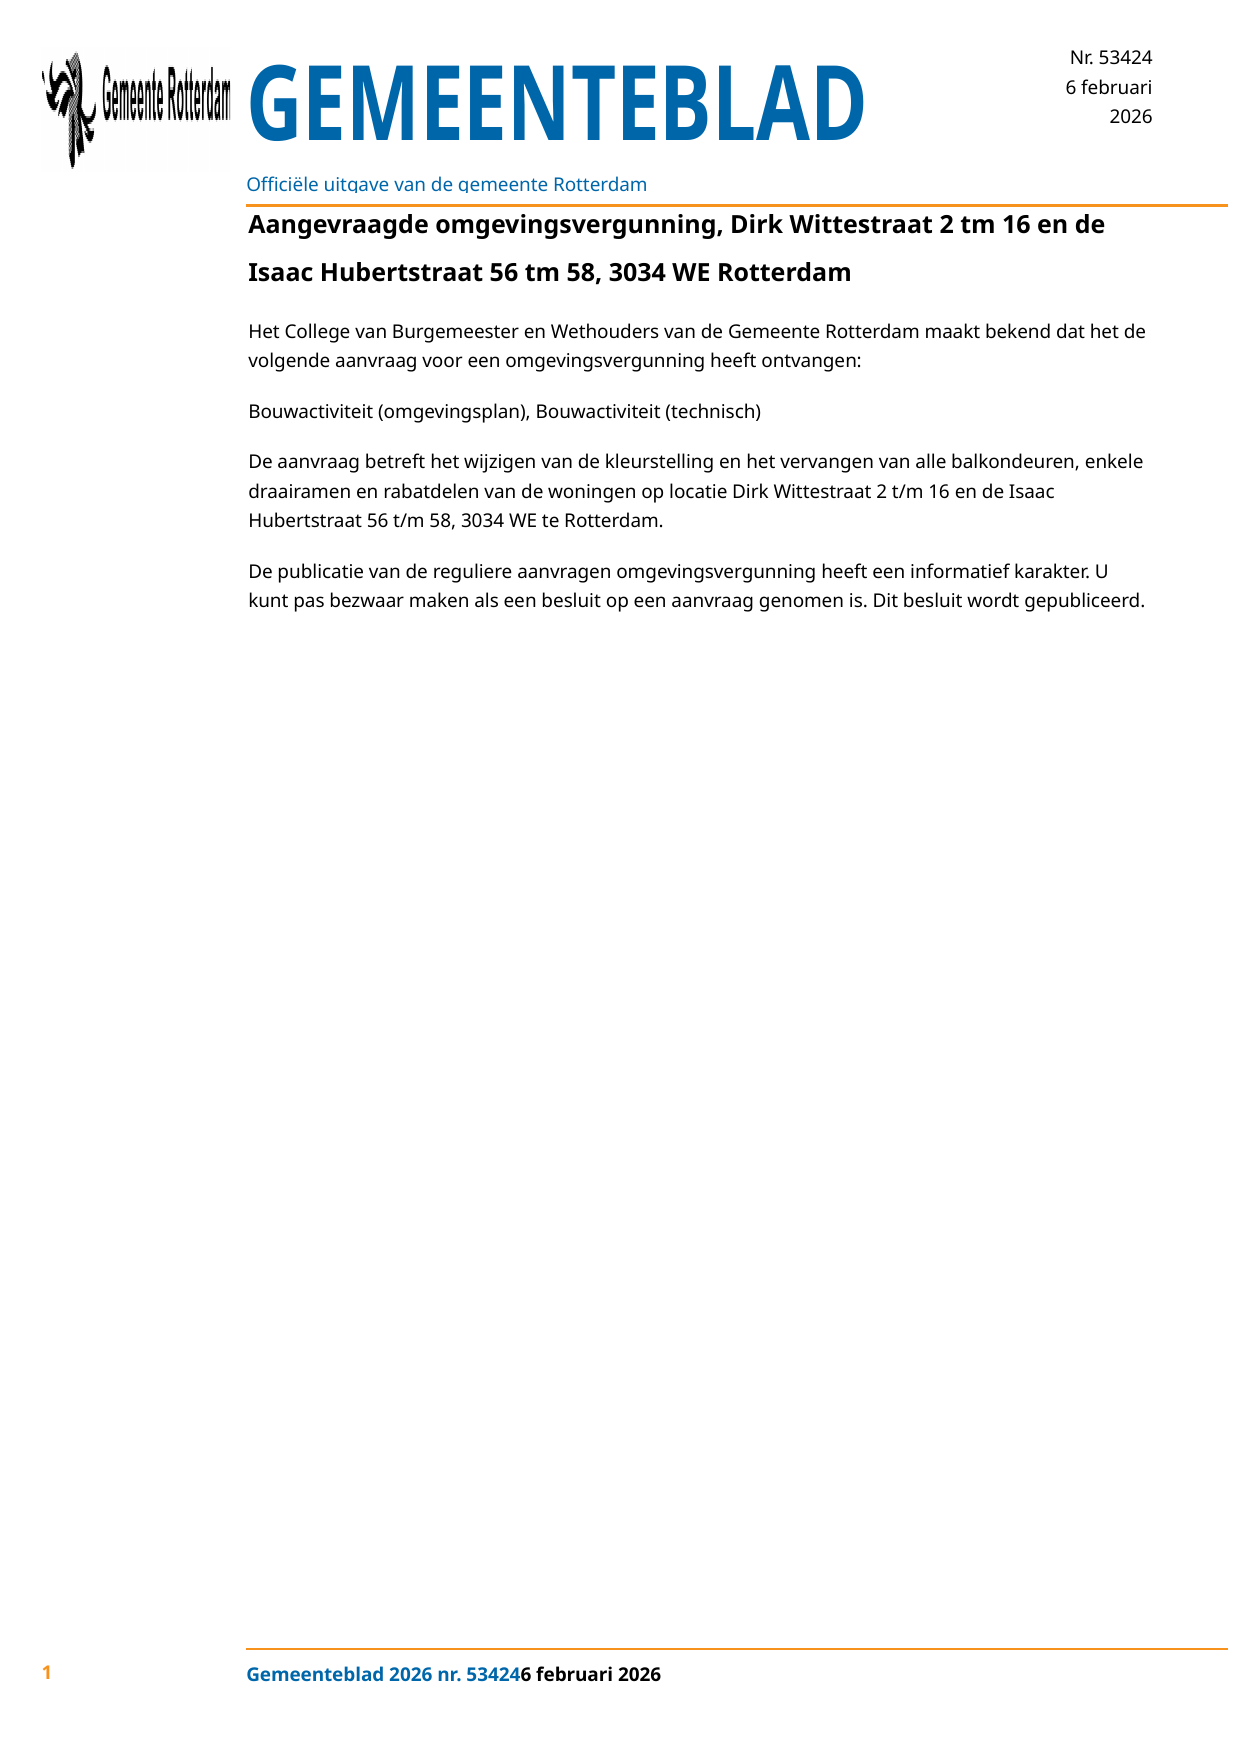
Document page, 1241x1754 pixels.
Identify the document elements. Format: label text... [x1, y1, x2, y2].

text De aanvraag betreft het wijzigen van de kleurstelling en het vervangen van alle balkondeuren, enkele draairamen en rabatdelen van de woningen op locatie Dirk Wittestraat 2 t/m 16 en de Isaac Hubertstraat 56 t/m 58, 3034 WE te Rotterdam. [248, 448, 1152, 533]
picture [41, 47, 231, 172]
text Aangevraagde omgevingsvergunning, Dirk Wittestraat 2 tm 16 en de Isaac Hubertstraat 56 tm 58, 3034 WE Rotterdam [248, 207, 1152, 288]
text De publicatie van de reguliere aanvragen omgevingsvergunning heeft een informatief karakter. U kunt pas bezwaar maken als een besluit op een aanvraag genomen is. Dit besluit wordt gepubliceerd. [248, 558, 1152, 613]
text Bouwactiviteit (omgevingsplan), Bouwactiviteit (technisch) [248, 398, 1152, 424]
text Het College van Burgemeester en Wethouders van de Gemeente Rotterdam maakt bekend dat het de volgende aanvraag voor een omgevingsvergunning heeft ontvangen: [248, 318, 1152, 373]
